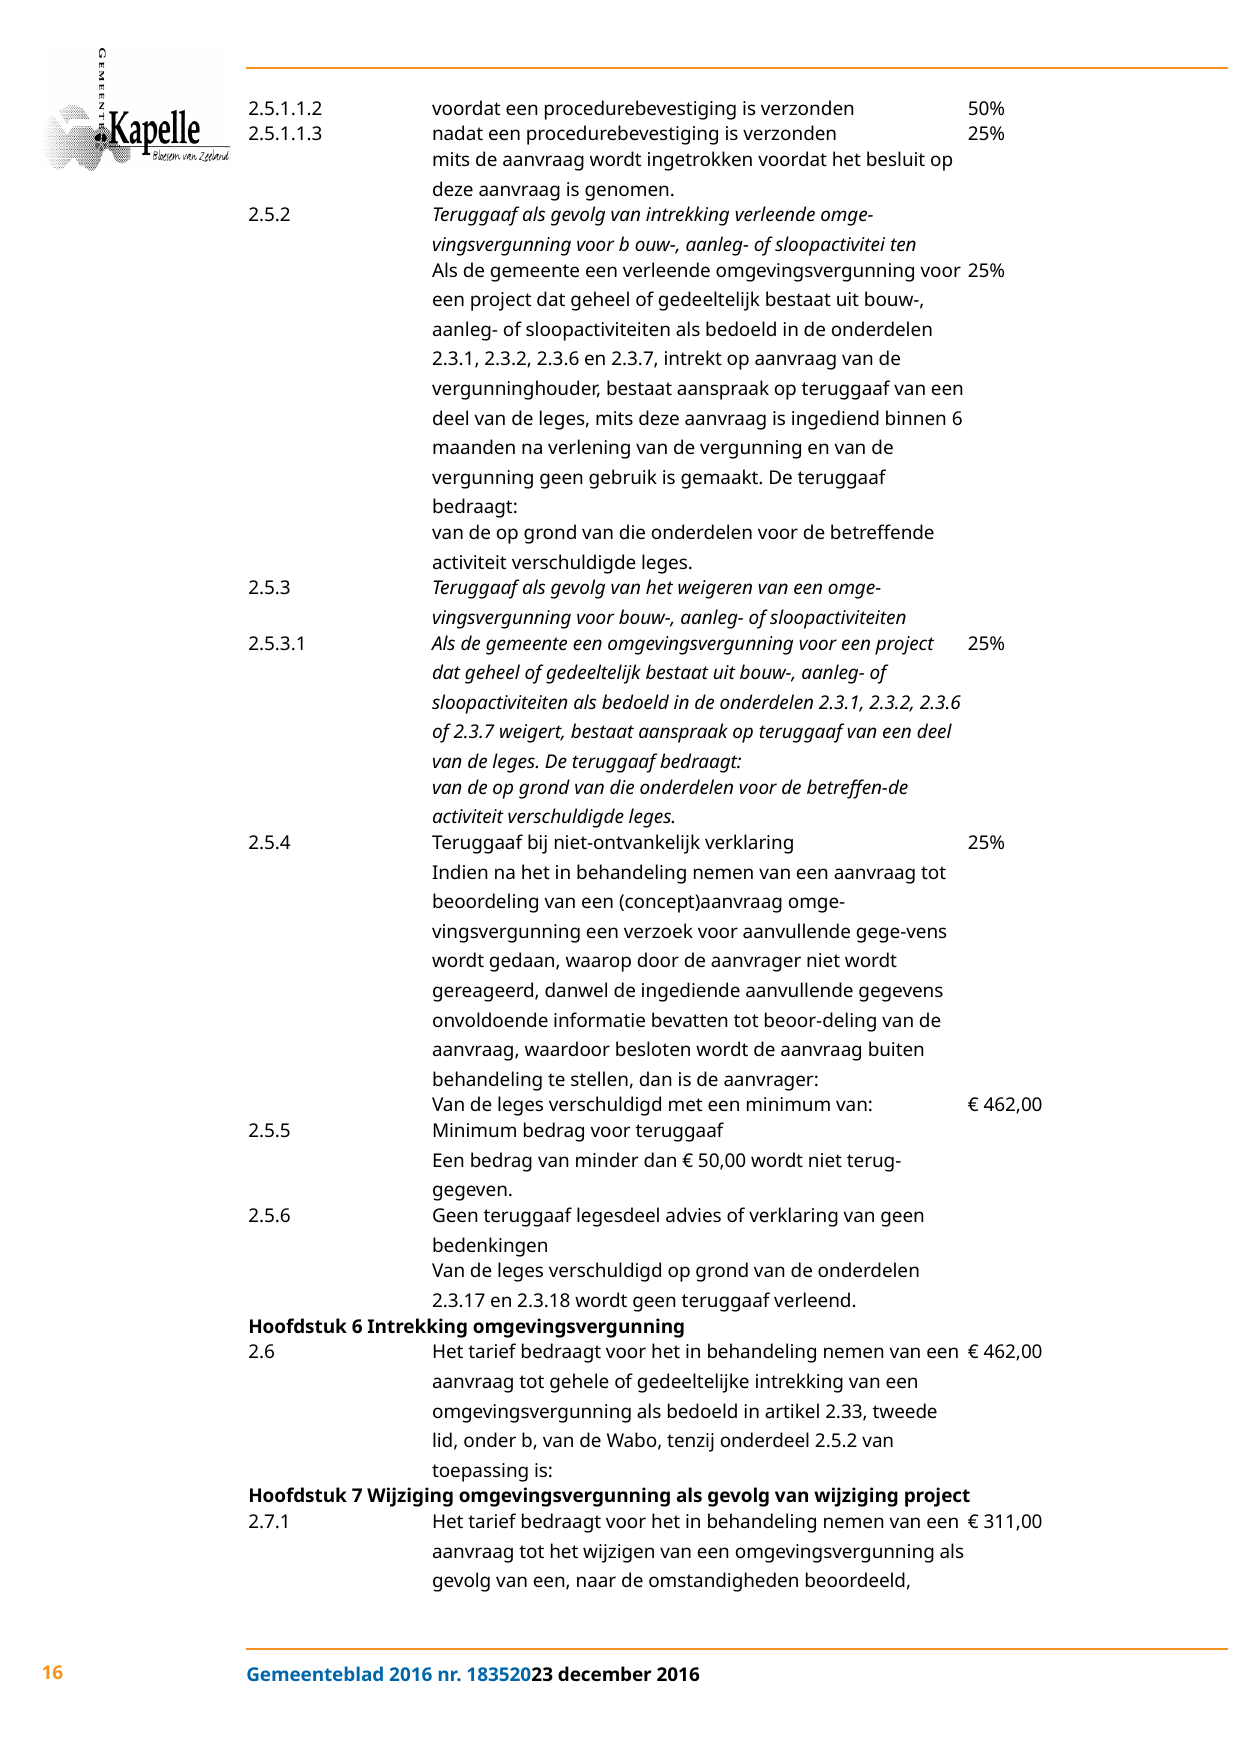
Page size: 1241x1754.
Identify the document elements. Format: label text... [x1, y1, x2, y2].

table_cell van de op grond van die onderdelen voor de betreffende activiteit verschuldigde leges. [432, 519, 968, 574]
table_cell 25% [968, 121, 1152, 146]
table_cell [968, 575, 1152, 630]
table_cell 25% [968, 257, 1152, 519]
table_cell [248, 257, 432, 519]
table_cell Teruggaaf als gevolg van intrekking verleende omge-vingsvergunning voor b ouw-, aanleg- of sloopactivitei ten [432, 202, 968, 257]
table_cell Van de leges verschuldigd met een minimum van: [432, 1092, 968, 1117]
table_cell 2.6 [248, 1339, 432, 1483]
table_cell 2.5.1.1.2 [248, 95, 432, 121]
table_cell [968, 146, 1152, 202]
table_cell [248, 146, 432, 202]
table_cell [248, 1258, 432, 1313]
table_cell [968, 1118, 1152, 1202]
table_cell [968, 519, 1152, 574]
table_cell 2.5.5 [248, 1118, 432, 1202]
table_cell 2.5.4 [248, 829, 432, 1092]
table_cell [248, 519, 432, 574]
table_cell Het tarief bedraagt voor het in behandeling nemen van een aanvraag tot gehele of gedeeltelijke intrekking van een omgevingsvergunning als bedoeld in artikel 2.33, tweede lid, onder b, van de Wabo, tenzij onderdeel 2.5.2 van toepassing is: [432, 1339, 968, 1483]
table_cell € 462,00 [968, 1339, 1152, 1483]
table_cell voordat een procedurebevestiging is verzonden [432, 95, 968, 121]
table_cell Geen teruggaaf legesdeel advies of verklaring van geen bedenkingen [432, 1202, 968, 1258]
table_cell 2.5.6 [248, 1202, 432, 1258]
table_cell [968, 1202, 1152, 1258]
table_cell Minimum bedrag voor teruggaaf Een bedrag van minder dan € 50,00 wordt niet terug-gegeven. [432, 1118, 968, 1202]
table_cell 2.7.1 [248, 1509, 432, 1593]
table_cell 2.5.3.1 [248, 630, 432, 774]
picture [41, 47, 231, 172]
table_cell [968, 774, 1152, 829]
table_cell mits de aanvraag wordt ingetrokken voordat het besluit op deze aanvraag is genomen. [432, 146, 968, 202]
table_cell 2.5.3 [248, 575, 432, 630]
table_cell Hoofdstuk 6 Intrekking omgevingsvergunning [248, 1313, 1152, 1339]
table_cell [968, 202, 1152, 257]
table_cell Hoofdstuk 7 Wijziging omgevingsvergunning als gevolg van wijziging project [248, 1483, 1152, 1508]
table_cell Van de leges verschuldigd op grond van de onderdelen 2.3.17 en 2.3.18 wordt geen teruggaaf verleend. [432, 1258, 968, 1313]
table_cell 50% [968, 95, 1152, 121]
table_cell Het tarief bedraagt voor het in behandeling nemen van een aanvraag tot het wijzigen van een omgevingsvergunning als gevolg van een, naar de omstandigheden beoordeeld, [432, 1509, 968, 1593]
table_cell Als de gemeente een omgevingsvergunning voor een project dat geheel of gedeeltelijk bestaat uit bouw-, aanleg- of sloopactiviteiten als bedoeld in de onderdelen 2.3.1, 2.3.2, 2.3.6 of 2.3.7 weigert, bestaat aanspraak op teruggaaf van een deel van de leges. De teruggaaf bedraagt: [432, 630, 968, 774]
table_cell 2.5.1.1.3 [248, 121, 432, 146]
table_cell 2.5.2 [248, 202, 432, 257]
table_cell [968, 1258, 1152, 1313]
table_cell Als de gemeente een verleende omgevingsvergunning voor een project dat geheel of gedeeltelijk bestaat uit bouw-, aanleg- of sloopactiviteiten als bedoeld in de onderdelen 2.3.1, 2.3.2, 2.3.6 en 2.3.7, intrekt op aanvraag van de vergunninghouder, bestaat aanspraak op teruggaaf van een deel van de leges, mits deze aanvraag is ingediend binnen 6 maanden na verlening van de vergunning en van de vergunning geen gebruik is gemaakt. De teruggaaf bedraagt: [432, 257, 968, 519]
table_cell Teruggaaf als gevolg van het weigeren van een omge-vingsvergunning voor bouw-, aanleg- of sloopactiviteiten [432, 575, 968, 630]
table_cell nadat een procedurebevestiging is verzonden [432, 121, 968, 146]
table_cell [248, 774, 432, 829]
table_cell [248, 1092, 432, 1117]
table_cell 25% [968, 630, 1152, 774]
table_cell Teruggaaf bij niet-ontvankelijk verklaring Indien na het in behandeling nemen van een aanvraag tot beoordeling van een (concept)aanvraag omge-vingsvergunning een verzoek voor aanvullende gege-vens wordt gedaan, waarop door de aanvrager niet wordt gereageerd, danwel de ingediende aanvullende gegevens onvoldoende informatie bevatten tot beoor-deling van de aanvraag, waardoor besloten wordt de aanvraag buiten behandeling te stellen, dan is de aanvrager: [432, 829, 968, 1092]
table_cell € 311,00 [968, 1509, 1152, 1593]
table_cell 25% [968, 829, 1152, 1092]
table_cell € 462,00 [968, 1092, 1152, 1117]
table_cell van de op grond van die onderdelen voor de betreffen-de activiteit verschuldigde leges. [432, 774, 968, 829]
